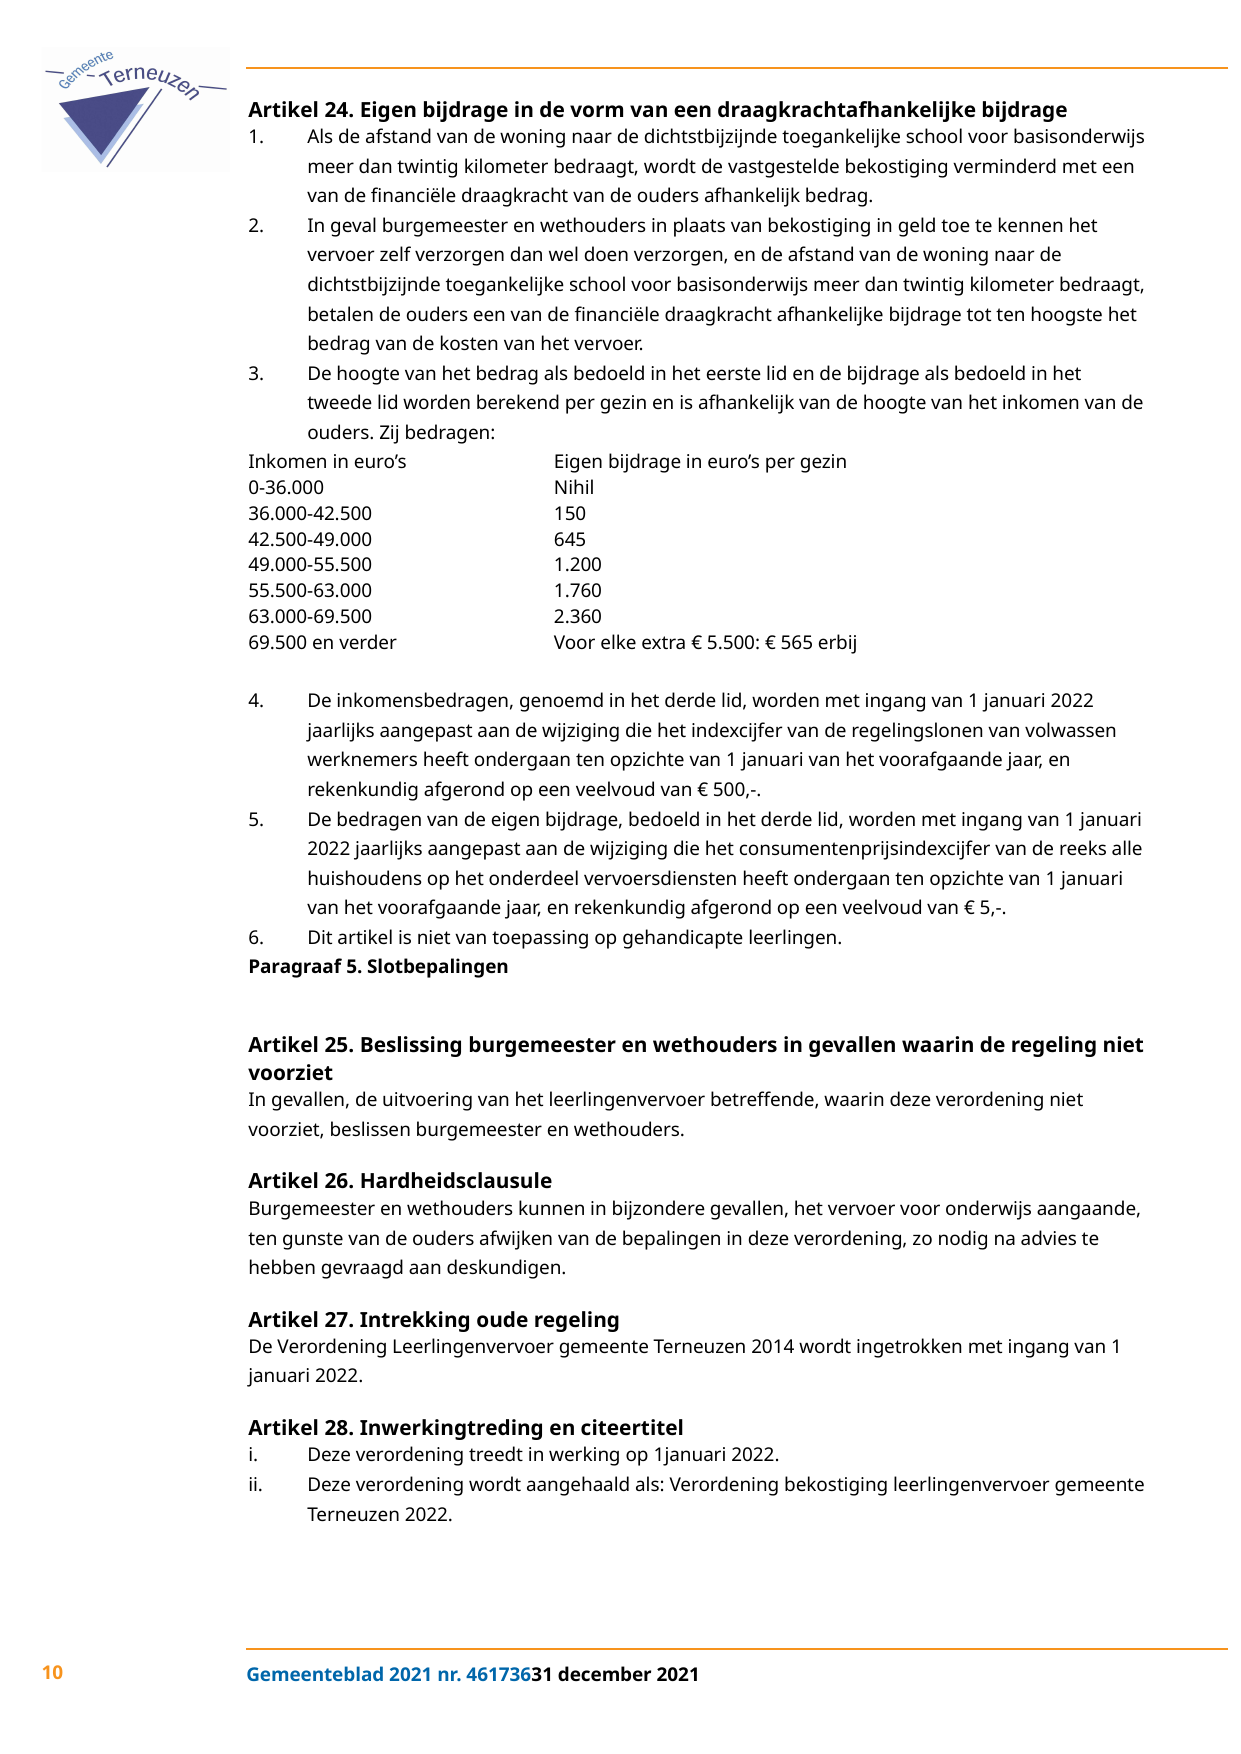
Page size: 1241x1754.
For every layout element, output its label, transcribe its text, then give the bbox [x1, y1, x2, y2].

text Artikel 28. Inwerkingtreding en citeertitel [248, 1413, 1152, 1442]
table_cell 1.200 [554, 552, 1152, 577]
table_cell 645 [554, 526, 1152, 552]
text Artikel 26. Hardheidsclausule [248, 1167, 1152, 1195]
text Burgemeester en wethouders kunnen in bijzondere gevallen, het vervoer voor onderwijs aangaande, ten gunste van de ouders afwijken van de bepalingen in deze verordening, zo nodig na advies te hebben gevraagd aan deskundigen. [248, 1195, 1152, 1280]
text Artikel 27. Intrekking oude regeling [248, 1305, 1152, 1333]
text Artikel 25. Beslissing burgemeester en wethouders in gevallen waarin de regeling niet voorziet [248, 1030, 1152, 1087]
list De bedragen van de eigen bijdrage, bedoeld in het derde lid, worden met ingang van 1 januari 2022 jaarlijks aangepast aan de wijziging die het consumentenprijsindexcijfer van de reeks alle huishoudens op het onderdeel vervoersdiensten heeft ondergaan ten opzichte van 1 januari van het voorafgaande jaar, en rekenkundig afgerond op een veelvoud van € 5,-. [248, 806, 1152, 920]
text In gevallen, de uitvoering van het leerlingenvervoer betreffende, waarin deze verordening niet voorziet, beslissen burgemeester en wethouders. [248, 1087, 1152, 1142]
text Artikel 24. Eigen bijdrage in de vorm van een draagkrachtafhankelijke bijdrage [248, 95, 1152, 123]
list Dit artikel is niet van toepassing op gehandicapte leerlingen. [248, 924, 1152, 950]
list Als de afstand van de woning naar de dichtstbijzijnde toegankelijke school voor basisonderwijs meer dan twintig kilometer bedraagt, wordt de vastgestelde bekostiging verminderd met een van de financiële draagkracht van de ouders afhankelijk bedrag. [248, 123, 1152, 208]
table_cell 2.360 [554, 603, 1152, 629]
list Deze verordening treedt in werking op 1januari 2022. [248, 1442, 1152, 1467]
table_cell 69.500 en verder [248, 629, 554, 654]
table_cell 42.500-49.000 [248, 526, 554, 552]
table_cell Nihil [554, 475, 1152, 500]
table_header Eigen bijdrage in euro’s per gezin [554, 449, 1152, 474]
list Deze verordening wordt aangehaald als: Verordening bekostiging leerlingenvervoer gemeente Terneuzen 2022. [248, 1471, 1152, 1526]
text De Verordening Leerlingenvervoer gemeente Terneuzen 2014 wordt ingetrokken met ingang van 1 januari 2022. [248, 1333, 1152, 1388]
table_cell 55.500-63.000 [248, 578, 554, 603]
table_cell 150 [554, 500, 1152, 526]
table_cell 63.000-69.500 [248, 603, 554, 629]
picture [41, 47, 231, 172]
list De hoogte van het bedrag als bedoeld in het eerste lid en de bijdrage als bedoeld in het tweede lid worden berekend per gezin en is afhankelijk van de hoogte van het inkomen van de ouders. Zij bedragen: [248, 360, 1152, 445]
table_cell Voor elke extra € 5.500: € 565 erbij [554, 629, 1152, 654]
list De inkomensbedragen, genoemd in het derde lid, worden met ingang van 1 januari 2022 jaarlijks aangepast aan de wijziging die het indexcijfer van de regelingslonen van volwassen werknemers heeft ondergaan ten opzichte van 1 januari van het voorafgaande jaar, en rekenkundig afgerond op een veelvoud van € 500,-. [248, 687, 1152, 802]
table_header Inkomen in euro’s [248, 449, 554, 474]
text Paragraaf 5. Slotbepalingen [248, 954, 1152, 979]
table_cell 0-36.000 [248, 475, 554, 500]
table_cell 36.000-42.500 [248, 500, 554, 526]
list In geval burgemeester en wethouders in plaats van bekostiging in geld toe te kennen het vervoer zelf verzorgen dan wel doen verzorgen, en de afstand van de woning naar de dichtstbijzijnde toegankelijke school voor basisonderwijs meer dan twintig kilometer bedraagt, betalen de ouders een van de financiële draagkracht afhankelijke bijdrage tot ten hoogste het bedrag van de kosten van het vervoer. [248, 212, 1152, 356]
table_cell 1.760 [554, 578, 1152, 603]
table_cell 49.000-55.500 [248, 552, 554, 577]
